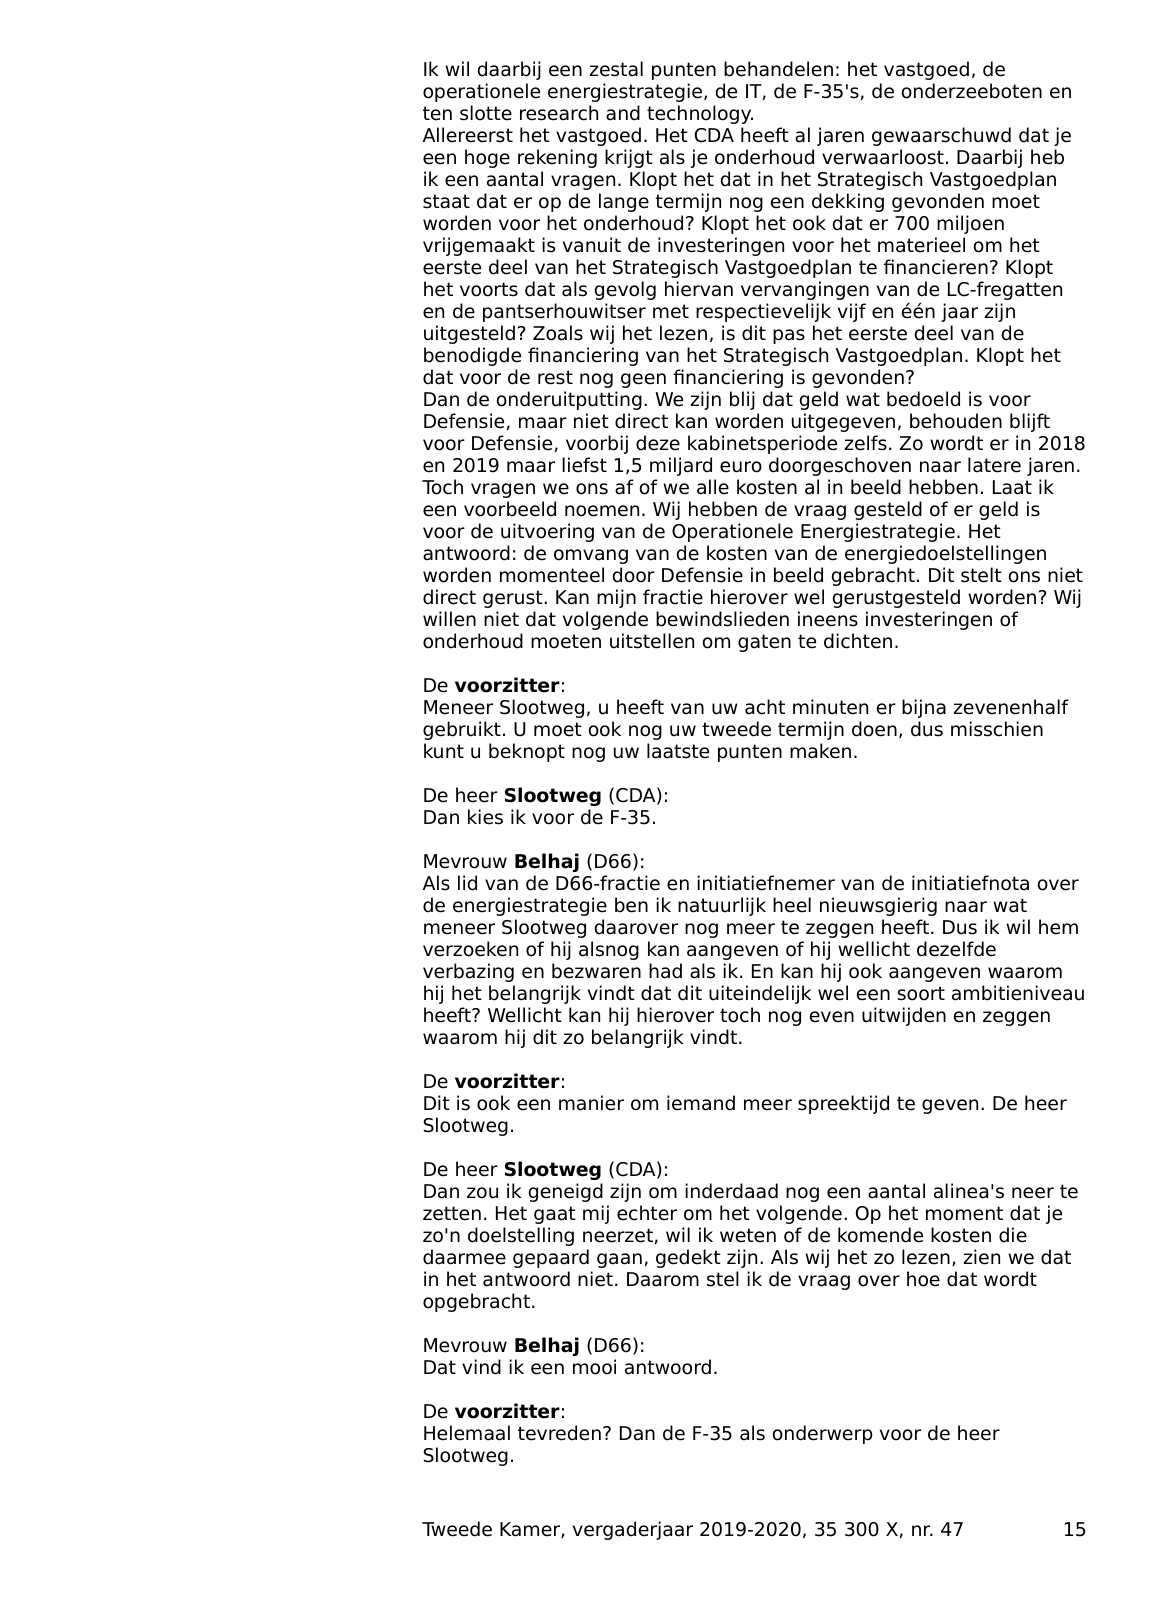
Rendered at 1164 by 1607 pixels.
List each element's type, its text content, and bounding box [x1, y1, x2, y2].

text De heer Slootweg (CDA): [422, 1159, 1087, 1181]
text Mevrouw Belhaj (D66): [422, 851, 1087, 873]
text Mevrouw Belhaj (D66): [422, 1335, 1087, 1357]
text Dit is ook een manier om iemand meer spreektijd te geven. De heer Slootweg. [422, 1093, 1087, 1137]
text Dan zou ik geneigd zijn om inderdaad nog een aantal alinea's neer te zetten. Het gaat mij echter om het volgende. Op het moment dat je zo'n doelstelling neerzet, wil ik weten of de komende kosten die daarmee gepaard gaan, gedekt zijn. Als wij het zo lezen, zien we dat in het antwoord niet. Daarom stel ik de vraag over hoe dat wordt opgebracht. [422, 1181, 1087, 1313]
text Als lid van de D66-fractie en initiatiefnemer van de initiatiefnota over de energiestrategie ben ik natuurlijk heel nieuwsgierig naar wat meneer Slootweg daarover nog meer te zeggen heeft. Dus ik wil hem verzoeken of hij alsnog kan aangeven of hij wellicht dezelfde verbazing en bezwaren had als ik. En kan hij ook aangeven waarom hij het belangrijk vindt dat dit uiteindelijk wel een soort ambitieniveau heeft? Wellicht kan hij hierover toch nog even uitwijden en zeggen waarom hij dit zo belangrijk vindt. [422, 873, 1087, 1049]
text Allereerst het vastgoed. Het CDA heeft al jaren gewaarschuwd dat je een hoge rekening krijgt als je onderhoud verwaarloost. Daarbij heb ik een aantal vragen. Klopt het dat in het Strategisch Vastgoedplan staat dat er op de lange termijn nog een dekking gevonden moet worden voor het onderhoud? Klopt het ook dat er 700 miljoen vrijgemaakt is vanuit de investeringen voor het materieel om het eerste deel van het Strategisch Vastgoedplan te financieren? Klopt het voorts dat als gevolg hiervan vervangingen van de LC-fregatten en de pantserhouwitser met respectievelijk vijf en één jaar zijn uitgesteld? Zoals wij het lezen, is dit pas het eerste deel van de benodigde financiering van het Strategisch Vastgoedplan. Klopt het dat voor de rest nog geen financiering is gevonden? [422, 125, 1087, 389]
text Dan de onderuitputting. We zijn blij dat geld wat bedoeld is voor Defensie, maar niet direct kan worden uitgegeven, behouden blijft voor Defensie, voorbij deze kabinetsperiode zelfs. Zo wordt er in 2018 en 2019 maar liefst 1,5 miljard euro doorgeschoven naar latere jaren. Toch vragen we ons af of we alle kosten al in beeld hebben. Laat ik een voorbeeld noemen. Wij hebben de vraag gesteld of er geld is voor de uitvoering van de Operationele Energiestrategie. Het antwoord: de omvang van de kosten van de energiedoelstellingen worden momenteel door Defensie in beeld gebracht. Dit stelt ons niet direct gerust. Kan mijn fractie hierover wel gerustgesteld worden? Wij willen niet dat volgende bewindslieden ineens investeringen of onderhoud moeten uitstellen om gaten te dichten. [422, 389, 1087, 652]
text De voorzitter: [422, 1071, 1087, 1093]
text De heer Slootweg (CDA): [422, 785, 1087, 807]
text Dat vind ik een mooi antwoord. [422, 1357, 1087, 1379]
text Ik wil daarbij een zestal punten behandelen: het vastgoed, de operationele energiestrategie, de IT, de F-35's, de onderzeeboten en ten slotte research and technology. [422, 59, 1087, 125]
text De voorzitter: [422, 675, 1087, 697]
text Meneer Slootweg, u heeft van uw acht minuten er bijna zevenenhalf gebruikt. U moet ook nog uw tweede termijn doen, dus misschien kunt u beknopt nog uw laatste punten maken. [422, 697, 1087, 763]
text Dan kies ik voor de F-35. [422, 807, 1087, 829]
text De voorzitter: [422, 1401, 1087, 1423]
text Helemaal tevreden? Dan de F-35 als onderwerp voor de heer Slootweg. [422, 1423, 1087, 1467]
